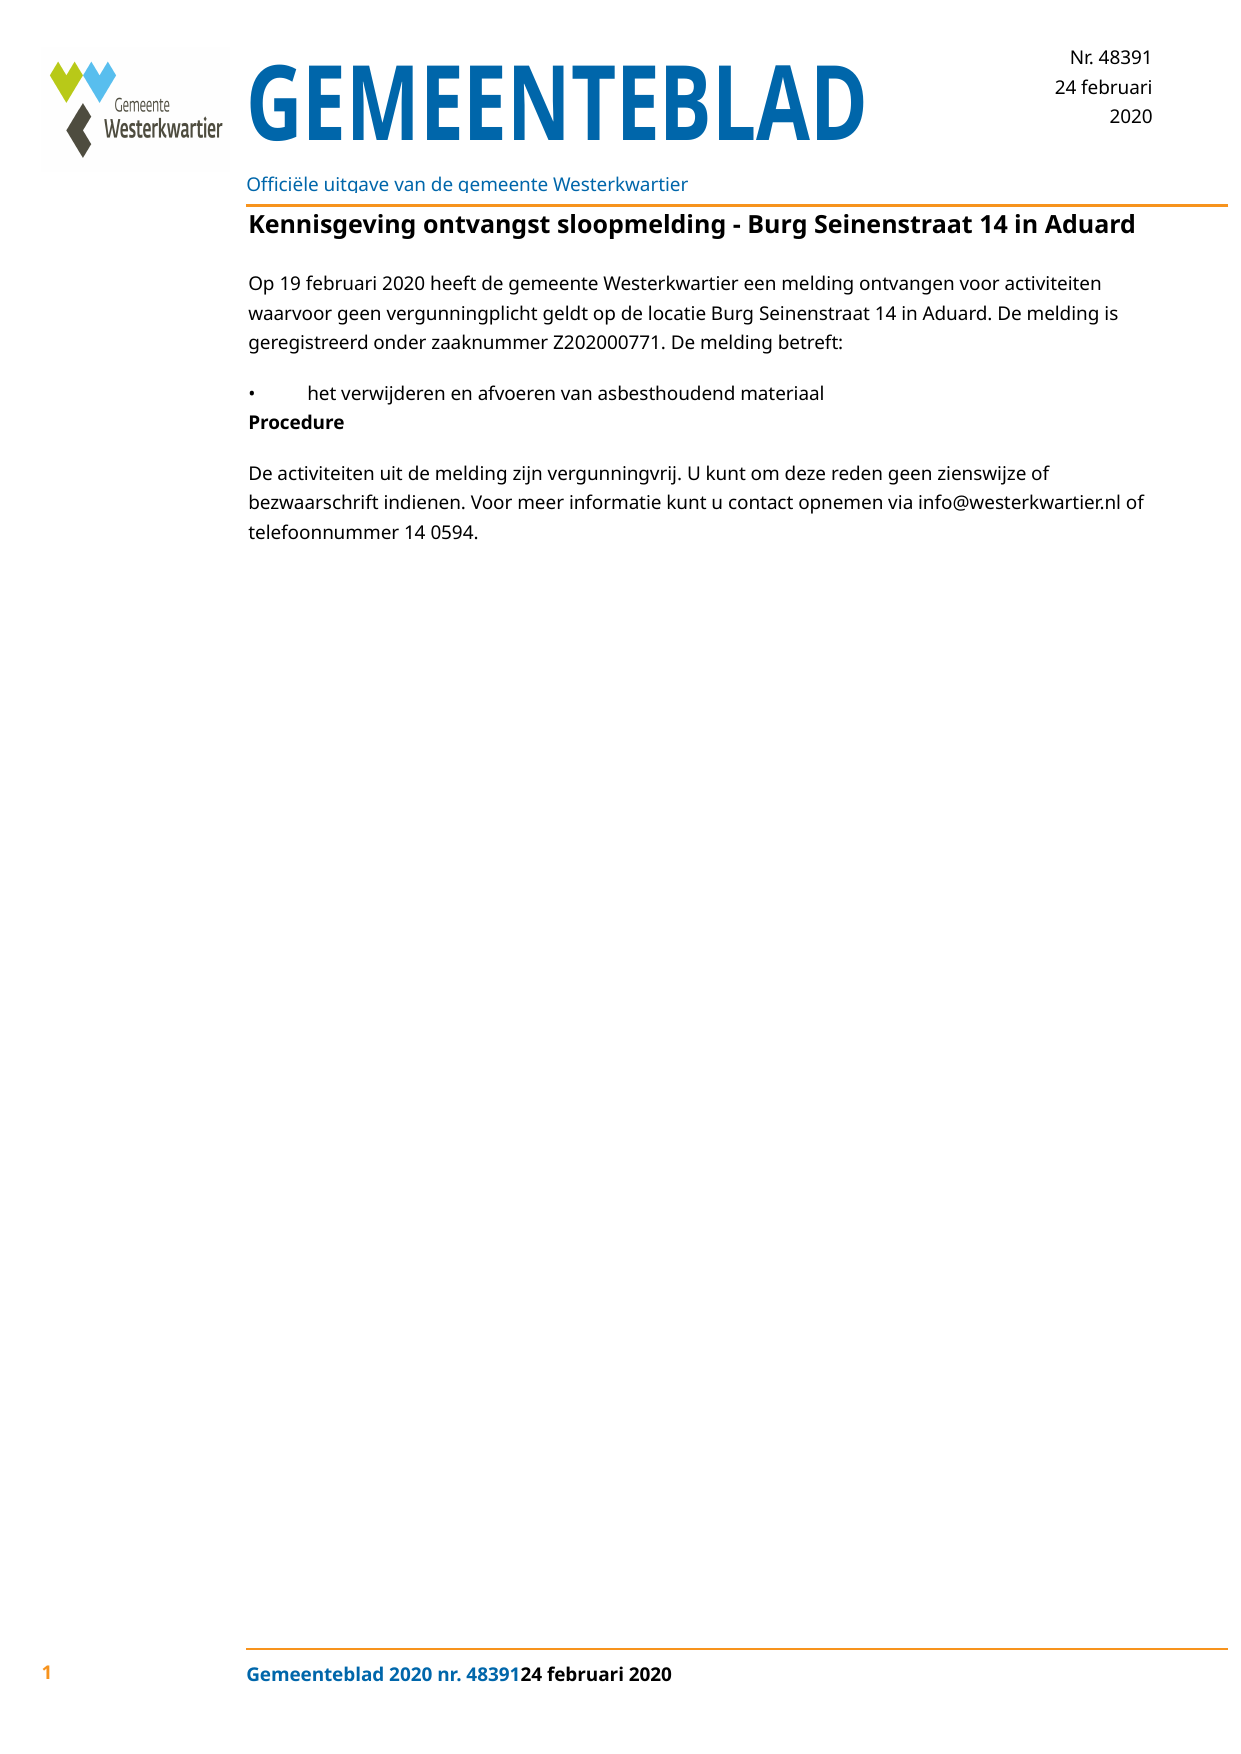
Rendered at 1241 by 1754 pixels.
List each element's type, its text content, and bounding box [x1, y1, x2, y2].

list het verwijderen en afvoeren van asbesthoudend materiaal [248, 380, 1152, 406]
picture [41, 47, 231, 172]
text Op 19 februari 2020 heeft de gemeente Westerkwartier een melding ontvangen voor activiteiten waarvoor geen vergunningplicht geldt op de locatie Burg Seinenstraat 14 in Aduard. De melding is geregistreerd onder zaaknummer Z202000771. De melding betreft: [248, 270, 1152, 355]
text Procedure [248, 409, 1152, 435]
text Kennisgeving ontvangst sloopmelding - Burg Seinenstraat 14 in Aduard [248, 207, 1152, 241]
text De activiteiten uit de melding zijn vergunningvrij. U kunt om deze reden geen zienswijze of bezwaarschrift indienen. Voor meer informatie kunt u contact opnemen via info@westerkwartier.nl of telefoonnummer 14 0594. [248, 460, 1152, 545]
